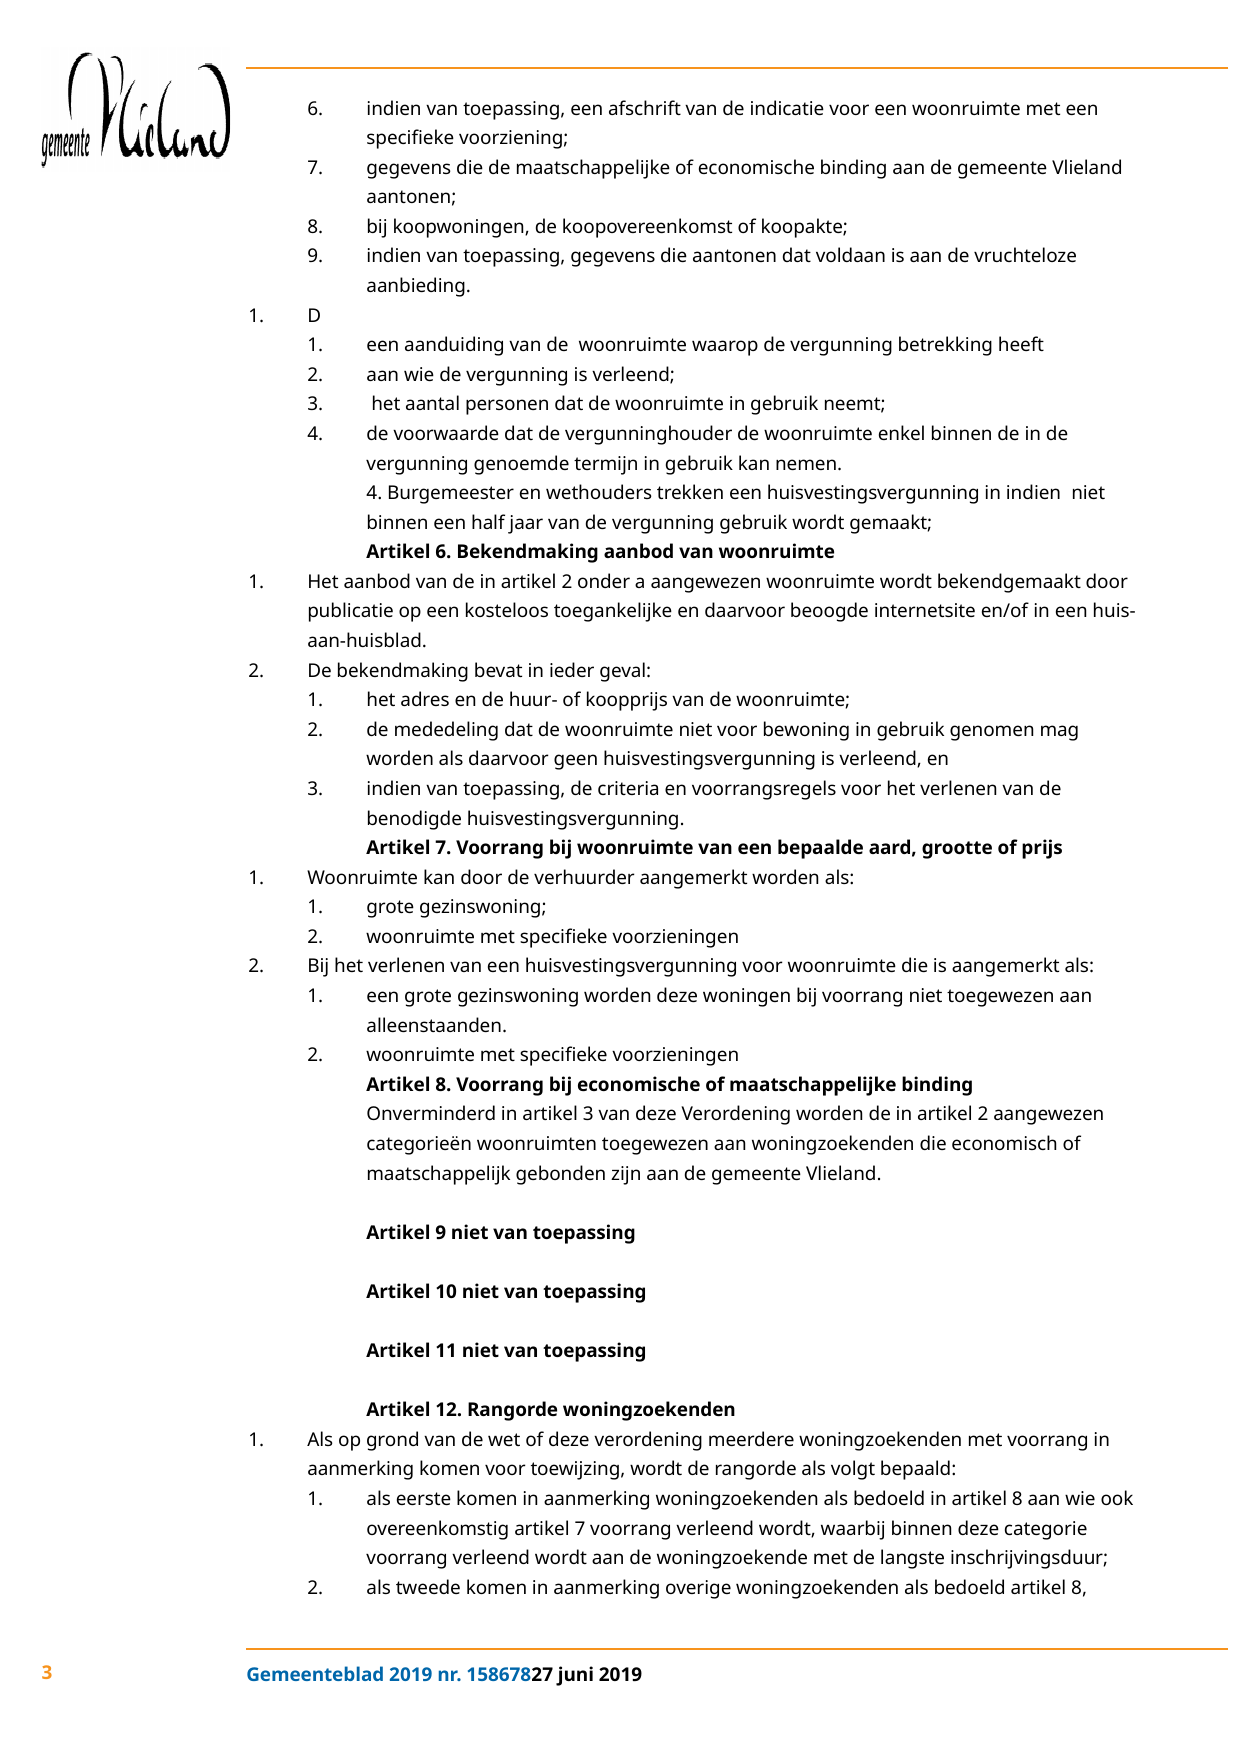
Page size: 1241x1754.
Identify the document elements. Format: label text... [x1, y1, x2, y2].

list een grote gezinswoning worden deze woningen bij voorrang niet toegewezen aan alleenstaanden. [307, 982, 1152, 1038]
list indien van toepassing, gegevens die aantonen dat voldaan is aan de vruchteloze aanbieding. [307, 243, 1152, 298]
list een aanduiding van de woonruimte waarop de vergunning betrekking heeft [307, 331, 1152, 357]
list De bekendmaking bevat in ieder geval: [248, 657, 1152, 683]
list Artikel 6. Bekendmaking aanbod van woonruimte [307, 538, 1152, 564]
list Artikel 9 niet van toepassing [307, 1219, 1152, 1245]
list indien van toepassing, een afschrift van de indicatie voor een woonruimte met een specifieke voorziening; [307, 95, 1152, 150]
picture [41, 47, 231, 172]
list Artikel 10 niet van toepassing [307, 1278, 1152, 1304]
list Artikel 11 niet van toepassing [307, 1337, 1152, 1363]
list Woonruimte kan door de verhuurder aangemerkt worden als: [248, 864, 1152, 890]
list Het aanbod van de in artikel 2 onder a aangewezen woonruimte wordt bekendgemaakt door publicatie op een kosteloos toegankelijke en daarvoor beoogde internetsite en/of in een huis-aan-huisblad. [248, 568, 1152, 653]
list aan wie de vergunning is verleend; [307, 361, 1152, 387]
list de voorwaarde dat de vergunninghouder de woonruimte enkel binnen de in de vergunning genoemde termijn in gebruik kan nemen. [307, 420, 1152, 476]
list het adres en de huur- of koopprijs van de woonruimte; [307, 686, 1152, 712]
list gegevens die de maatschappelijke of economische binding aan de gemeente Vlieland aantonen; [307, 154, 1152, 209]
list Artikel 12. Rangorde woningzoekenden [307, 1396, 1152, 1422]
list Onverminderd in artikel 3 van deze Verordening worden de in artikel 2 aangewezen categorieën woonruimten toegewezen aan woningzoekenden die economisch of maatschappelijk gebonden zijn aan de gemeente Vlieland. [307, 1101, 1152, 1186]
list als eerste komen in aanmerking woningzoekenden als bedoeld in artikel 8 aan wie ook overeenkomstig artikel 7 voorrang verleend wordt, waarbij binnen deze categorie voorrang verleend wordt aan de woningzoekende met de langste inschrijvingsduur; [307, 1485, 1152, 1570]
list Artikel 8. Voorrang bij economische of maatschappelijke binding [307, 1071, 1152, 1097]
list grote gezinswoning; [307, 893, 1152, 919]
list als tweede komen in aanmerking overige woningzoekenden als bedoeld artikel 8, [307, 1574, 1152, 1600]
list indien van toepassing, de criteria en voorrangsregels voor het verlenen van de benodigde huisvestingsvergunning. [307, 775, 1152, 831]
list woonruimte met specifieke voorzieningen [307, 923, 1152, 949]
list Artikel 7. Voorrang bij woonruimte van een bepaalde aard, grootte of prijs [307, 834, 1152, 860]
list Bij het verlenen van een huisvestingsvergunning voor woonruimte die is aangemerkt als: [248, 953, 1152, 978]
list het aantal personen dat de woonruimte in gebruik neemt; [307, 391, 1152, 416]
list woonruimte met specifieke voorzieningen [307, 1041, 1152, 1067]
list bij koopwoningen, de koopovereenkomst of koopakte; [307, 213, 1152, 239]
list D [248, 302, 1152, 328]
list 4. Burgemeester en wethouders trekken een huisvestingsvergunning in indien niet binnen een half jaar van de vergunning gebruik wordt gemaakt; [307, 479, 1152, 535]
list de mededeling dat de woonruimte niet voor bewoning in gebruik genomen mag worden als daarvoor geen huisvestingsvergunning is verleend, en [307, 716, 1152, 771]
list Als op grond van de wet of deze verordening meerdere woningzoekenden met voorrang in aanmerking komen voor toewijzing, wordt de rangorde als volgt bepaald: [248, 1426, 1152, 1481]
